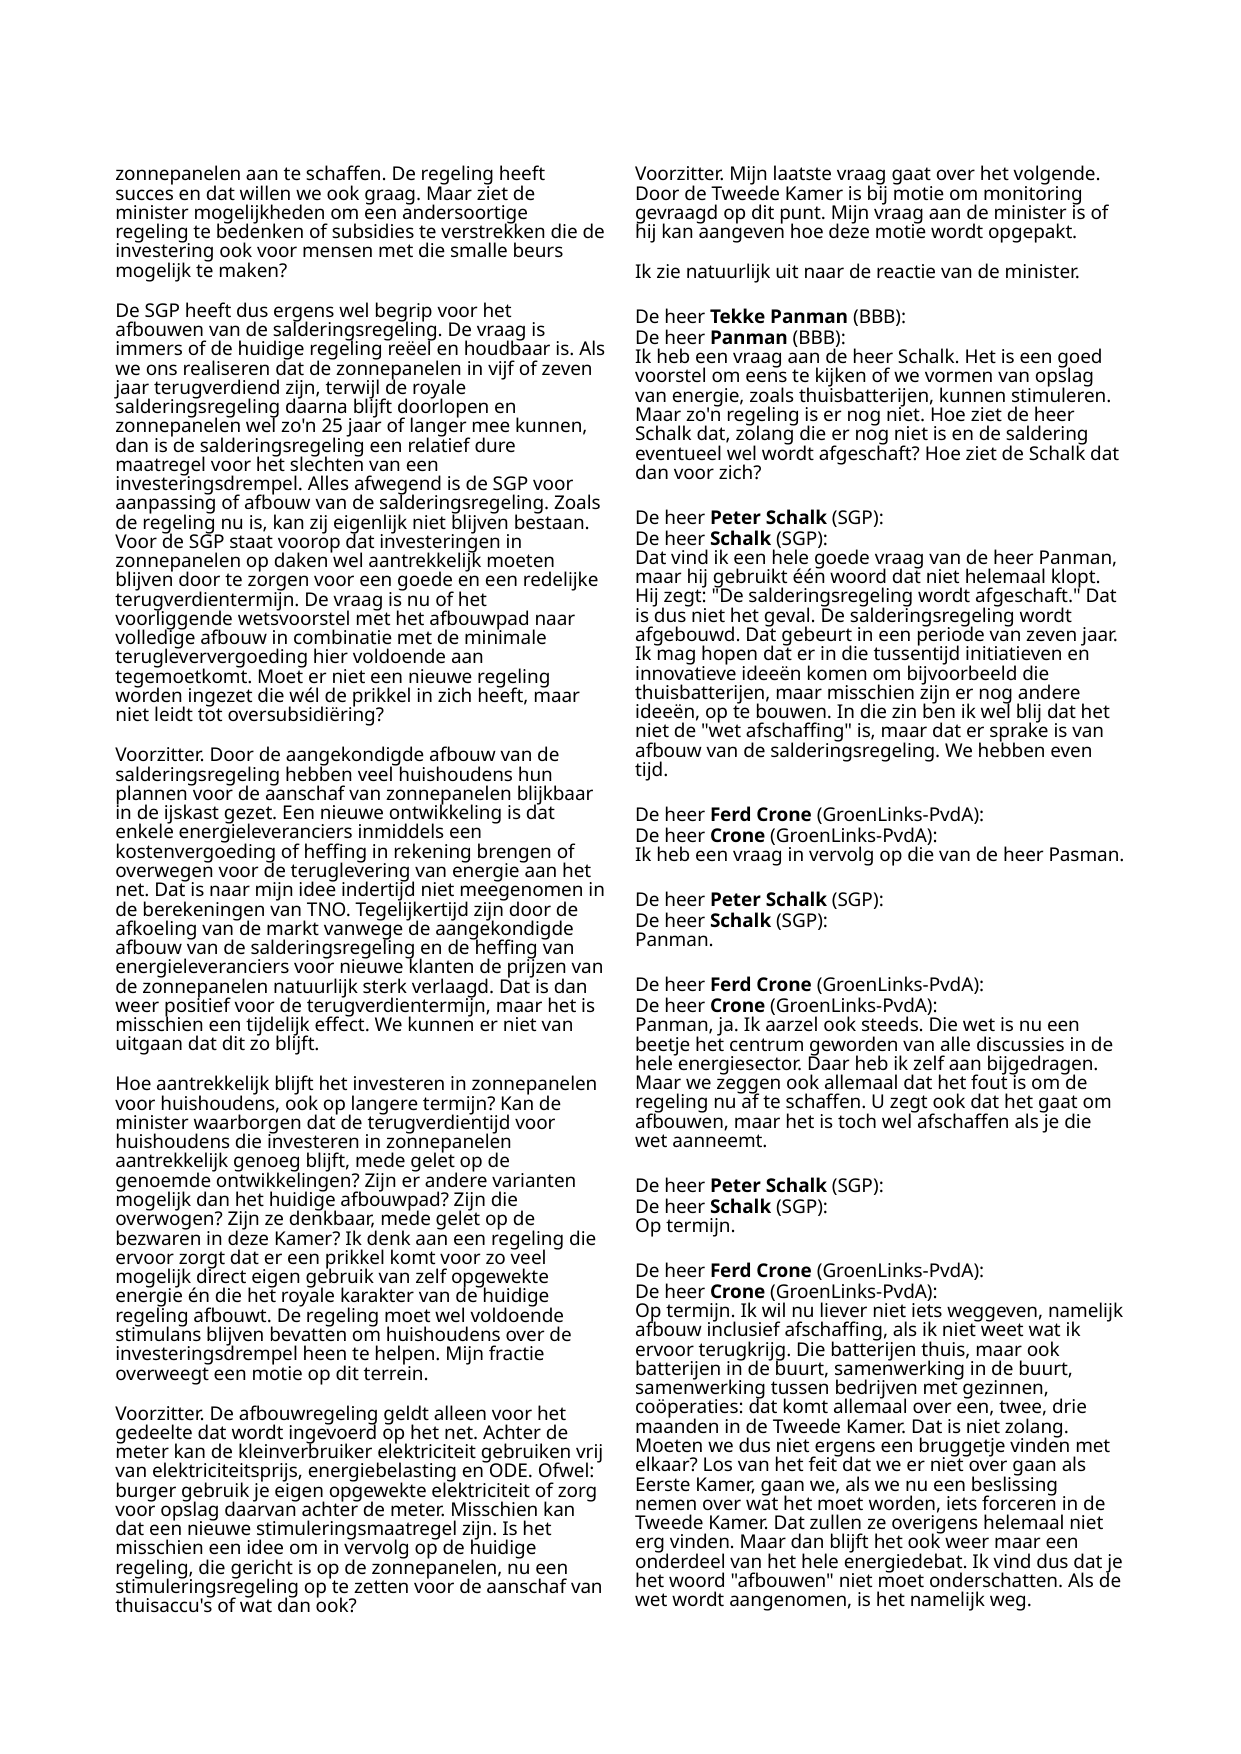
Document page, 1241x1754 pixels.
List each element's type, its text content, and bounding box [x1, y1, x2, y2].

text De heer Schalk (SGP): [635, 1198, 1125, 1217]
text zonnepanelen aan te schaffen. De regeling heeft succes en dat willen we ook graag. Maar ziet de minister mogelijkheden om een andersoortige regeling te bedenken of subsidies te verstrekken die de investering ook voor mensen met die smalle beurs mogelijk te maken? [115, 165, 605, 281]
text De heer Ferd Crone (GroenLinks-PvdA): [635, 1257, 1125, 1283]
text Panman. [635, 931, 1125, 950]
text Ik heb een vraag aan de heer Schalk. Het is een goed voorstel om eens te kijken of we vormen van opslag van energie, zoals thuisbatterijen, kunnen stimuleren. Maar zo'n regeling is er nog niet. Hoe ziet de heer Schalk dat, zolang die er nog niet is en de saldering eventueel wel wordt afgeschaft? Hoe ziet de Schalk dat dan voor zich? [635, 348, 1125, 483]
text De heer Peter Schalk (SGP): [635, 504, 1125, 530]
text Dat vind ik een hele goede vraag van de heer Panman, maar hij gebruikt één woord dat niet helemaal klopt. Hij zegt: "De salderingsregeling wordt afgeschaft." Dat is dus niet het geval. De salderingsregeling wordt afgebouwd. Dat gebeurt in een periode van zeven jaar. Ik mag hopen dat er in die tussentijd initiatieven en innovatieve ideeën komen om bijvoorbeeld die thuisbatterijen, maar misschien zijn er nog andere ideeën, op te bouwen. In die zin ben ik wel blij dat het niet de "wet afschaffing" is, maar dat er sprake is van afbouw van de salderingsregeling. We hebben even tijd. [635, 549, 1125, 780]
text De heer Crone (GroenLinks-PvdA): [635, 1283, 1125, 1302]
text Voorzitter. De afbouwregeling geldt alleen voor het gedeelte dat wordt ingevoerd op het net. Achter de meter kan de kleinverbruiker elektriciteit gebruiken vrij van elektriciteitsprijs, energiebelasting en ODE. Ofwel: burger gebruik je eigen opgewekte elektriciteit of zorg voor opslag daarvan achter de meter. Misschien kan dat een nieuwe stimuleringsmaatregel zijn. Is het misschien een idee om in vervolg op de huidige regeling, die gericht is op de zonnepanelen, nu een stimuleringsregeling op te zetten voor de aanschaf van thuisaccu's of wat dan ook? [115, 1404, 605, 1616]
text Op termijn. [635, 1217, 1125, 1236]
text De heer Panman (BBB): [635, 329, 1125, 348]
text Ik heb een vraag in vervolg op die van de heer Pasman. [635, 846, 1125, 865]
text De heer Crone (GroenLinks-PvdA): [635, 827, 1125, 846]
text Voorzitter. Door de aangekondigde afbouw van de salderingsregeling hebben veel huishoudens hun plannen voor de aanschaf van zonnepanelen blijkbaar in de ijskast gezet. Een nieuwe ontwikkeling is dat enkele energieleveranciers inmiddels een kostenvergoeding of heffing in rekening brengen of overwegen voor de teruglevering van energie aan het net. Dat is naar mijn idee indertijd niet meegenomen in de berekeningen van TNO. Tegelijkertijd zijn door de afkoeling van de markt vanwege de aangekondigde afbouw van de salderingsregeling en de heffing van energieleveranciers voor nieuwe klanten de prijzen van de zonnepanelen natuurlijk sterk verlaagd. Dat is dan weer positief voor de terugverdientermijn, maar het is misschien een tijdelijk effect. We kunnen er niet van uitgaan dat dit zo blijft. [115, 746, 605, 1055]
text De heer Peter Schalk (SGP): [635, 886, 1125, 912]
text Voorzitter. Mijn laatste vraag gaat over het volgende. Door de Tweede Kamer is bij motie om monitoring gevraagd op dit punt. Mijn vraag aan de minister is of hij kan aangeven hoe deze motie wordt opgepakt. [635, 165, 1125, 242]
text De heer Schalk (SGP): [635, 530, 1125, 549]
text Op termijn. Ik wil nu liever niet iets weggeven, namelijk afbouw inclusief afschaffing, als ik niet weet wat ik ervoor terugkrijg. Die batterijen thuis, maar ook batterijen in de buurt, samenwerking in de buurt, samenwerking tussen bedrijven met gezinnen, coöperaties: dat komt allemaal over een, twee, drie maanden in de Tweede Kamer. Dat is niet zolang. Moeten we dus niet ergens een bruggetje vinden met elkaar? Los van het feit dat we er niet over gaan als Eerste Kamer, gaan we, als we nu een beslissing nemen over wat het moet worden, iets forceren in de Tweede Kamer. Dat zullen ze overigens helemaal niet erg vinden. Maar dan blijft het ook weer maar een onderdeel van het hele energiedebat. Ik vind dus dat je het woord "afbouwen" niet moet onderschatten. Als de wet wordt aangenomen, is het namelijk weg. [635, 1302, 1125, 1610]
text De heer Tekke Panman (BBB): [635, 303, 1125, 329]
text De heer Ferd Crone (GroenLinks-PvdA): [635, 971, 1125, 997]
text De heer Peter Schalk (SGP): [635, 1172, 1125, 1198]
text Panman, ja. Ik aarzel ook steeds. Die wet is nu een beetje het centrum geworden van alle discussies in de hele energiesector. Daar heb ik zelf aan bijgedragen. Maar we zeggen ook allemaal dat het fout is om de regeling nu af te schaffen. U zegt ook dat het gaat om afbouwen, maar het is toch wel afschaffen als je die wet aanneemt. [635, 1016, 1125, 1151]
text De heer Ferd Crone (GroenLinks-PvdA): [635, 801, 1125, 827]
text Ik zie natuurlijk uit naar de reactie van de minister. [635, 263, 1125, 282]
text De heer Crone (GroenLinks-PvdA): [635, 997, 1125, 1016]
text De heer Schalk (SGP): [635, 912, 1125, 931]
text Hoe aantrekkelijk blijft het investeren in zonnepanelen voor huishoudens, ook op langere termijn? Kan de minister waarborgen dat de terugverdientijd voor huishoudens die investeren in zonnepanelen aantrekkelijk genoeg blijft, mede gelet op de genoemde ontwikkelingen? Zijn er andere varianten mogelijk dan het huidige afbouwpad? Zijn die overwogen? Zijn ze denkbaar, mede gelet op de bezwaren in deze Kamer? Ik denk aan een regeling die ervoor zorgt dat er een prikkel komt voor zo veel mogelijk direct eigen gebruik van zelf opgewekte energie én die het royale karakter van de huidige regeling afbouwt. De regeling moet wel voldoende stimulans blijven bevatten om huishoudens over de investeringsdrempel heen te helpen. Mijn fractie overweegt een motie op dit terrein. [115, 1075, 605, 1384]
text De SGP heeft dus ergens wel begrip voor het afbouwen van de salderingsregeling. De vraag is immers of de huidige regeling reëel en houdbaar is. Als we ons realiseren dat de zonnepanelen in vijf of zeven jaar terugverdiend zijn, terwijl de royale salderingsregeling daarna blijft doorlopen en zonnepanelen wel zo'n 25 jaar of langer mee kunnen, dan is de salderingsregeling een relatief dure maatregel voor het slechten van een investeringsdrempel. Alles afwegend is de SGP voor aanpassing of afbouw van de salderingsregeling. Zoals de regeling nu is, kan zij eigenlijk niet blijven bestaan. Voor de SGP staat voorop dat investeringen in zonnepanelen op daken wel aantrekkelijk moeten blijven door te zorgen voor een goede en een redelijke terugverdientermijn. De vraag is nu of het voorliggende wetsvoorstel met het afbouwpad naar volledige afbouw in combinatie met de minimale terugleververgoeding hier voldoende aan tegemoetkomt. Moet er niet een nieuwe regeling worden ingezet die wél de prikkel in zich heeft, maar niet leidt tot oversubsidiëring? [115, 302, 605, 726]
